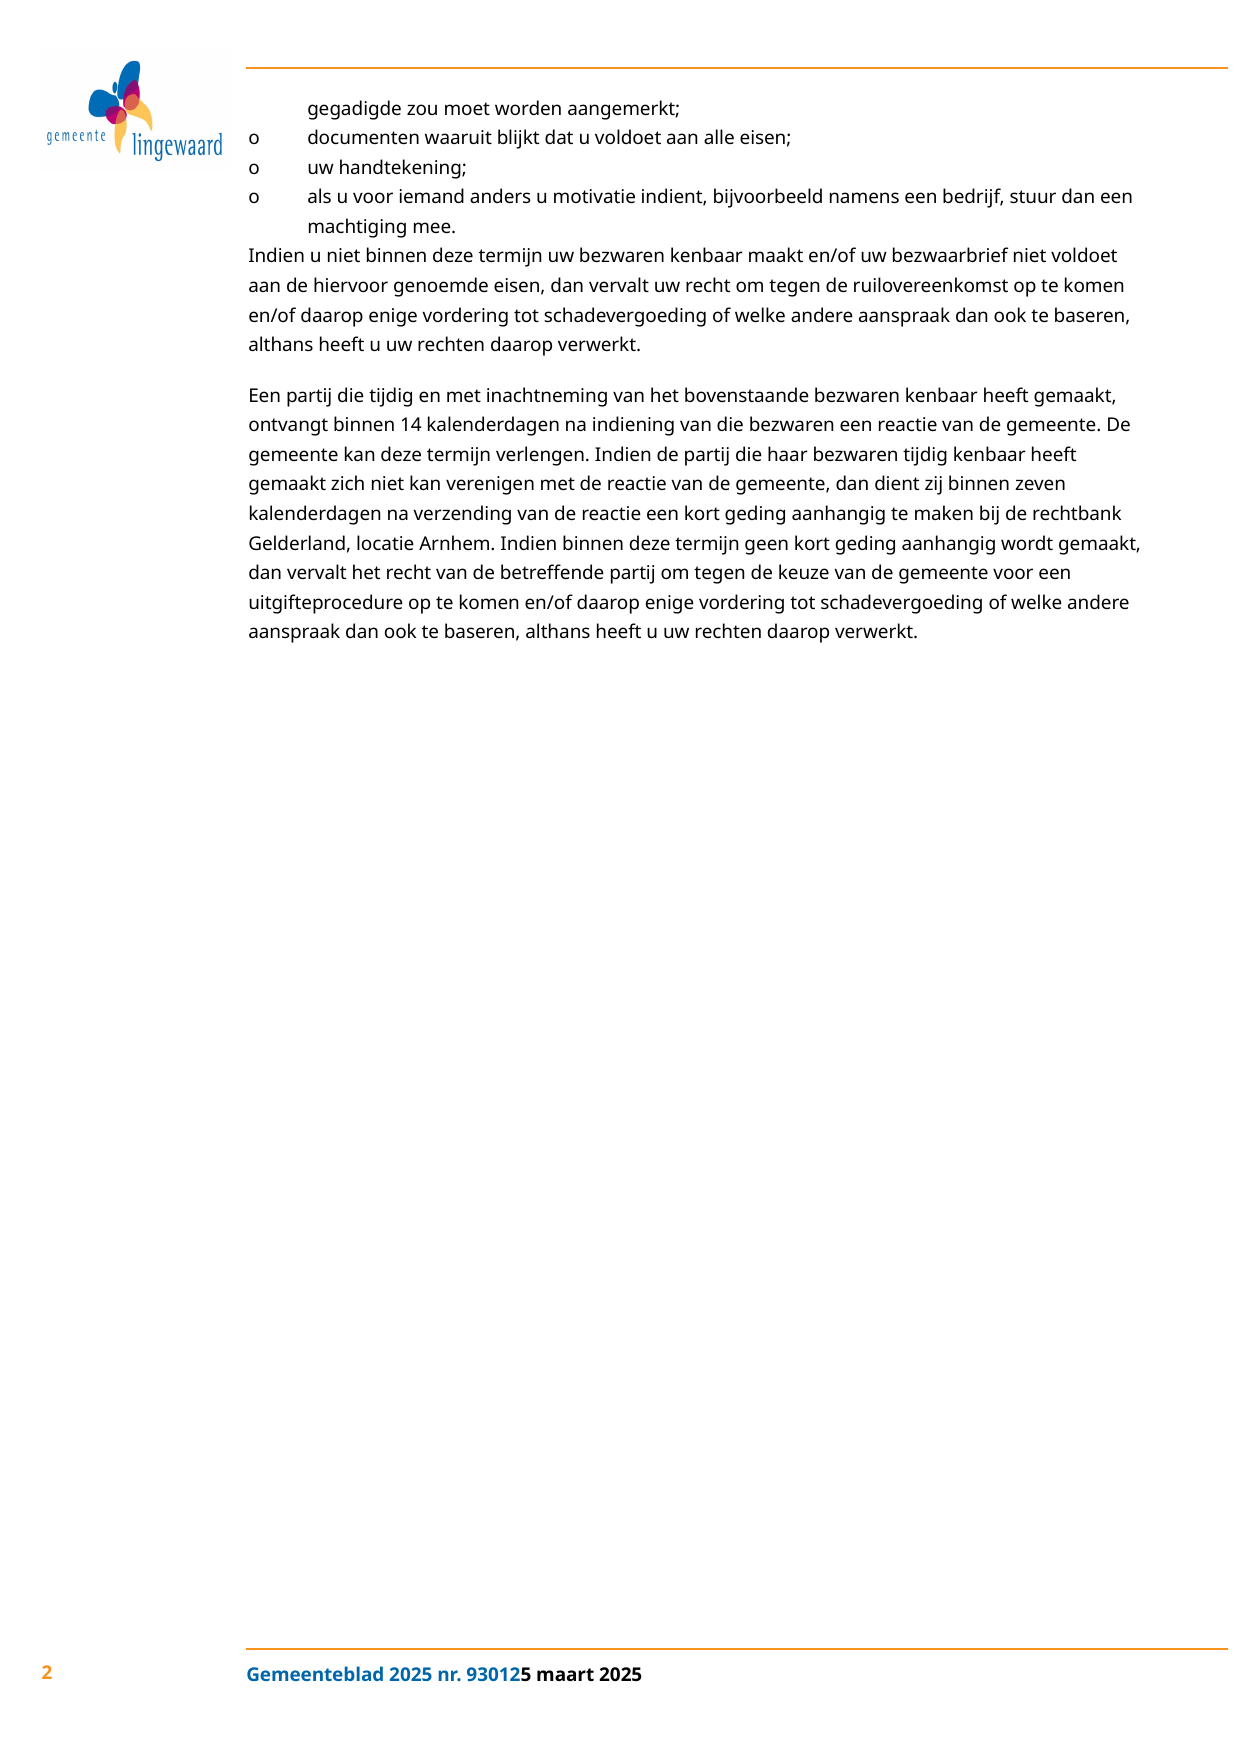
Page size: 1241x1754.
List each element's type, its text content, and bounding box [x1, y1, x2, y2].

text Indien u niet binnen deze termijn uw bezwaren kenbaar maakt en/of uw bezwaarbrief niet voldoet aan de hiervoor genoemde eisen, dan vervalt uw recht om tegen de ruilovereenkomst op te komen en/of daarop enige vordering tot schadevergoeding of welke andere aanspraak dan ook te baseren, althans heeft u uw rechten daarop verwerkt. [248, 243, 1152, 357]
list documenten waaruit blijkt dat u voldoet aan alle eisen; [248, 124, 1152, 150]
list uw handtekening; [248, 154, 1152, 180]
text Een partij die tijdig en met inachtneming van het bovenstaande bezwaren kenbaar heeft gemaakt, ontvangt binnen 14 kalenderdagen na indiening van die bezwaren een reactie van de gemeente. De gemeente kan deze termijn verlengen. Indien de partij die haar bezwaren tijdig kenbaar heeft gemaakt zich niet kan verenigen met de reactie van de gemeente, dan dient zij binnen zeven kalenderdagen na verzending van de reactie een kort geding aanhangig te maken bij de rechtbank Gelderland, locatie Arnhem. Indien binnen deze termijn geen kort geding aanhangig wordt gemaakt, dan vervalt het recht van de betreffende partij om tegen de keuze van de gemeente voor een uitgifteprocedure op te komen en/of daarop enige vordering tot schadevergoeding of welke andere aanspraak dan ook te baseren, althans heeft u uw rechten daarop verwerkt. [248, 382, 1152, 644]
picture [41, 47, 231, 172]
list als u voor iemand anders u motivatie indient, bijvoorbeeld namens een bedrijf, stuur dan een machtiging mee. [248, 183, 1152, 239]
list gegadigde zou moet worden aangemerkt; [248, 95, 1152, 121]
